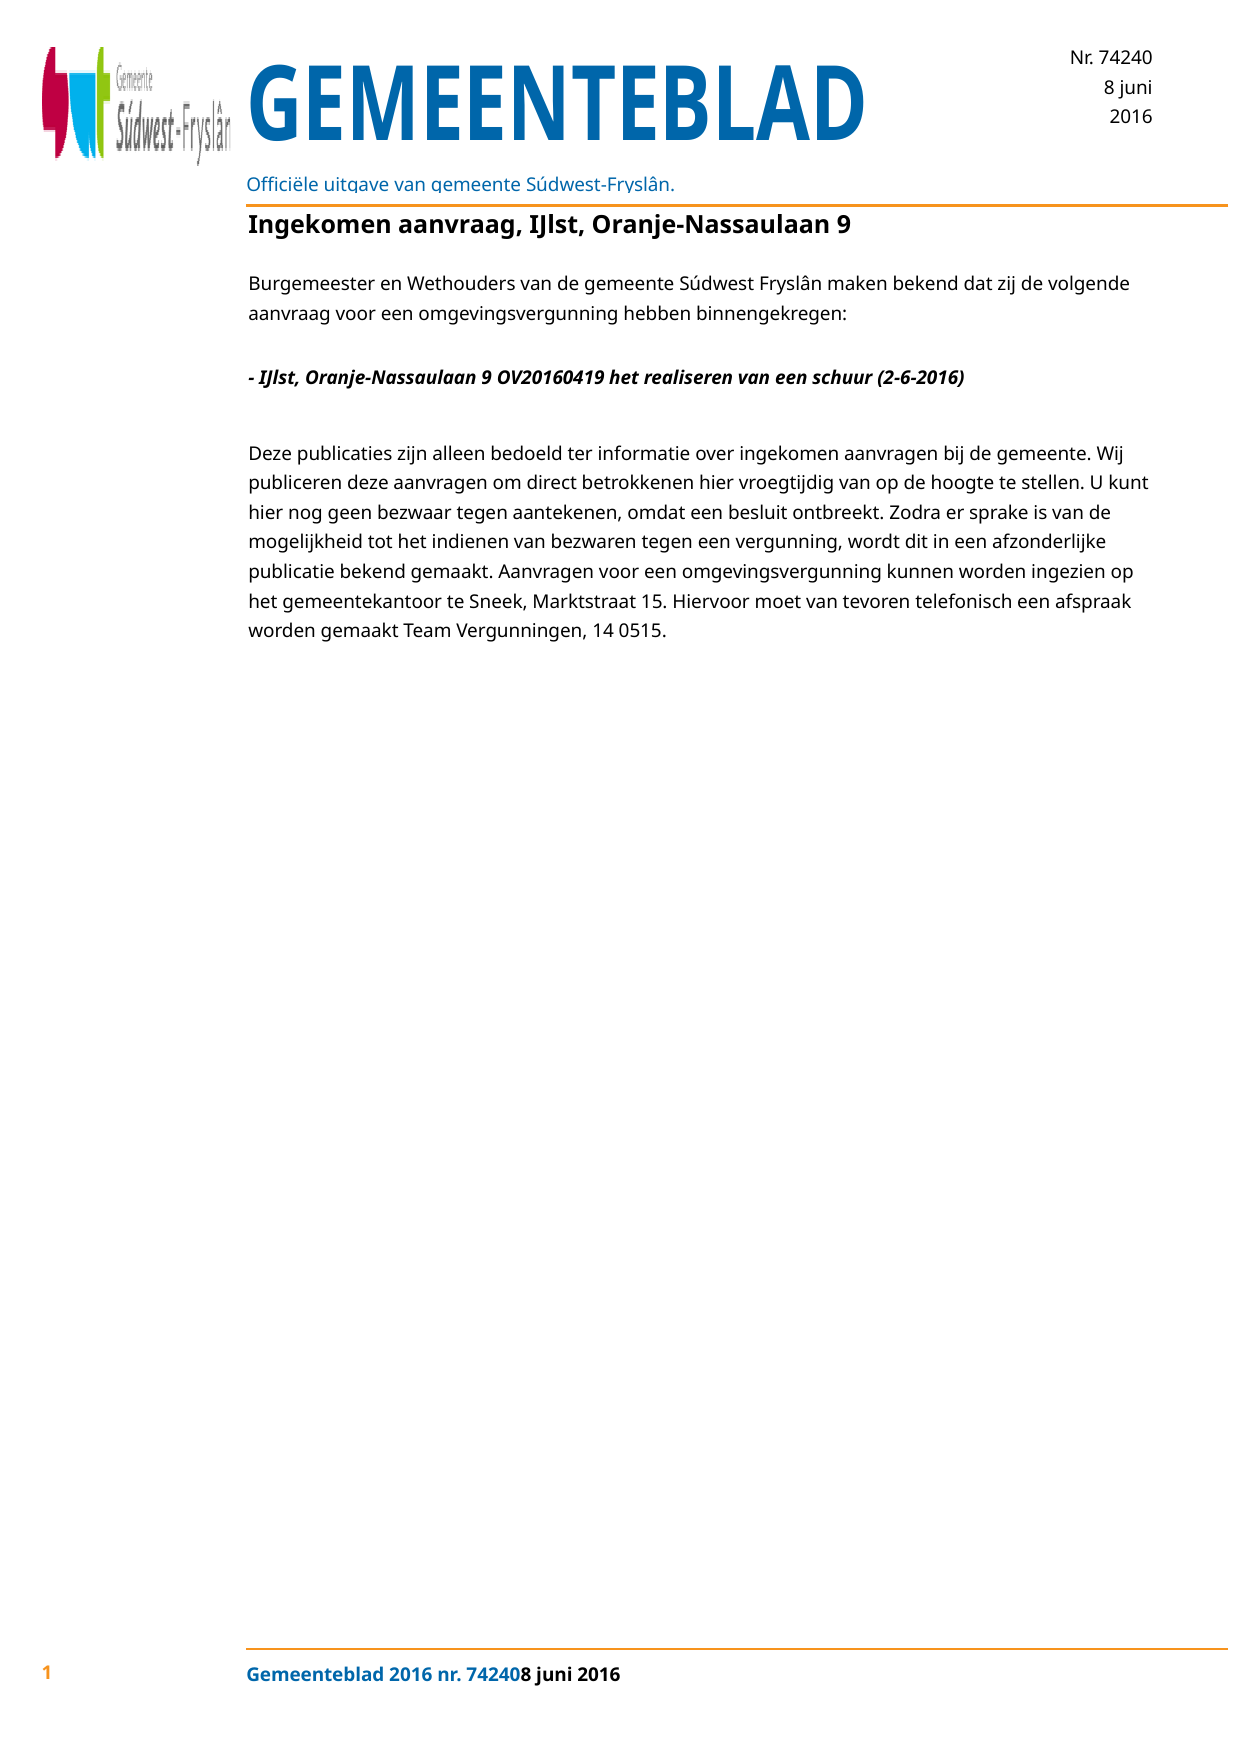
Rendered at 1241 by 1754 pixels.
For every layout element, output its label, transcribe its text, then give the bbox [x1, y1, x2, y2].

text Deze publicaties zijn alleen bedoeld ter informatie over ingekomen aanvragen bij de gemeente. Wij publiceren deze aanvragen om direct betrokkenen hier vroegtijdig van op de hoogte te stellen. U kunt hier nog geen bezwaar tegen aantekenen, omdat een besluit ontbreekt. Zodra er sprake is van de mogelijkheid tot het indienen van bezwaren tegen een vergunning, wordt dit in een afzonderlijke publicatie bekend gemaakt. Aanvragen voor een omgevingsvergunning kunnen worden ingezien op het gemeentekantoor te Sneek, Marktstraat 15. Hiervoor moet van tevoren telefonisch een afspraak worden gemaakt Team Vergunningen, 14 0515. [248, 440, 1152, 643]
text Burgemeester en Wethouders van de gemeente Súdwest Fryslân maken bekend dat zij de volgende aanvraag voor een omgevingsvergunning hebben binnengekregen: [248, 270, 1152, 326]
text - IJlst, Oranje-Nassaulaan 9 OV20160419 het realiseren van een schuur (2-6-2016) [248, 364, 1152, 389]
text Ingekomen aanvraag, IJlst, Oranje-Nassaulaan 9 [248, 207, 1152, 241]
picture [41, 47, 231, 172]
